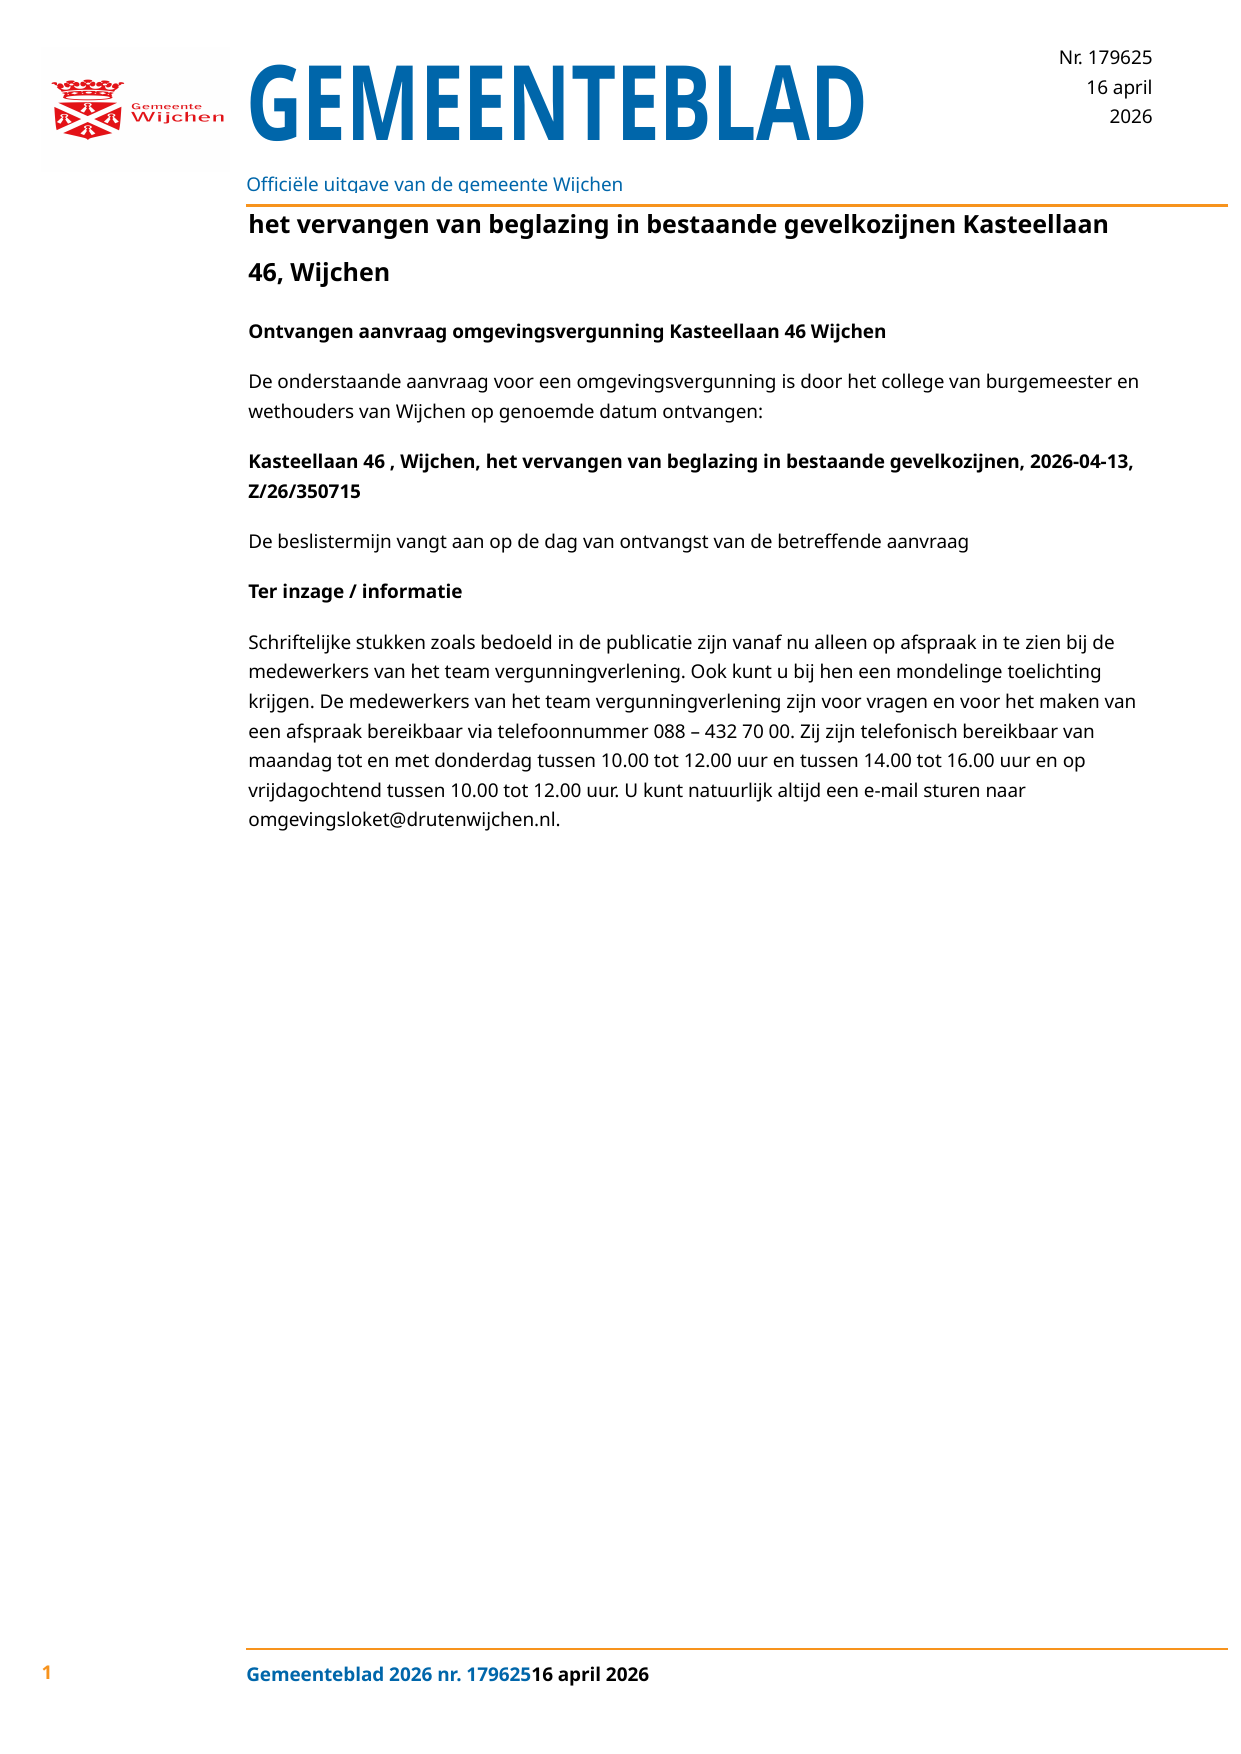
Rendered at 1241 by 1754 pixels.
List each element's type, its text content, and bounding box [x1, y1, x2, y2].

picture [41, 47, 231, 172]
text het vervangen van beglazing in bestaande gevelkozijnen Kasteellaan 46, Wijchen [248, 207, 1152, 288]
text Kasteellaan 46 , Wijchen, het vervangen van beglazing in bestaande gevelkozijnen, 2026-04-13, Z/26/350715 [248, 448, 1152, 504]
text De onderstaande aanvraag voor een omgevingsvergunning is door het college van burgemeester en wethouders van Wijchen op genoemde datum ontvangen: [248, 368, 1152, 424]
text Ontvangen aanvraag omgevingsvergunning Kasteellaan 46 Wijchen [248, 318, 1152, 344]
text Ter inzage / informatie [248, 579, 1152, 604]
text De beslistermijn vangt aan op de dag van ontvangst van de betreffende aanvraag [248, 528, 1152, 554]
text Schriftelijke stukken zoals bedoeld in de publicatie zijn vanaf nu alleen op afspraak in te zien bij de medewerkers van het team vergunningverlening. Ook kunt u bij hen een mondelinge toelichting krijgen. De medewerkers van het team vergunningverlening zijn voor vragen en voor het maken van een afspraak bereikbaar via telefoonnummer 088 – 432 70 00. Zij zijn telefonisch bereikbaar van maandag tot en met donderdag tussen 10.00 tot 12.00 uur en tussen 14.00 tot 16.00 uur en op vrijdagochtend tussen 10.00 tot 12.00 uur. U kunt natuurlijk altijd een e-mail sturen naar omgevingsloket@drutenwijchen.nl. [248, 629, 1152, 832]
